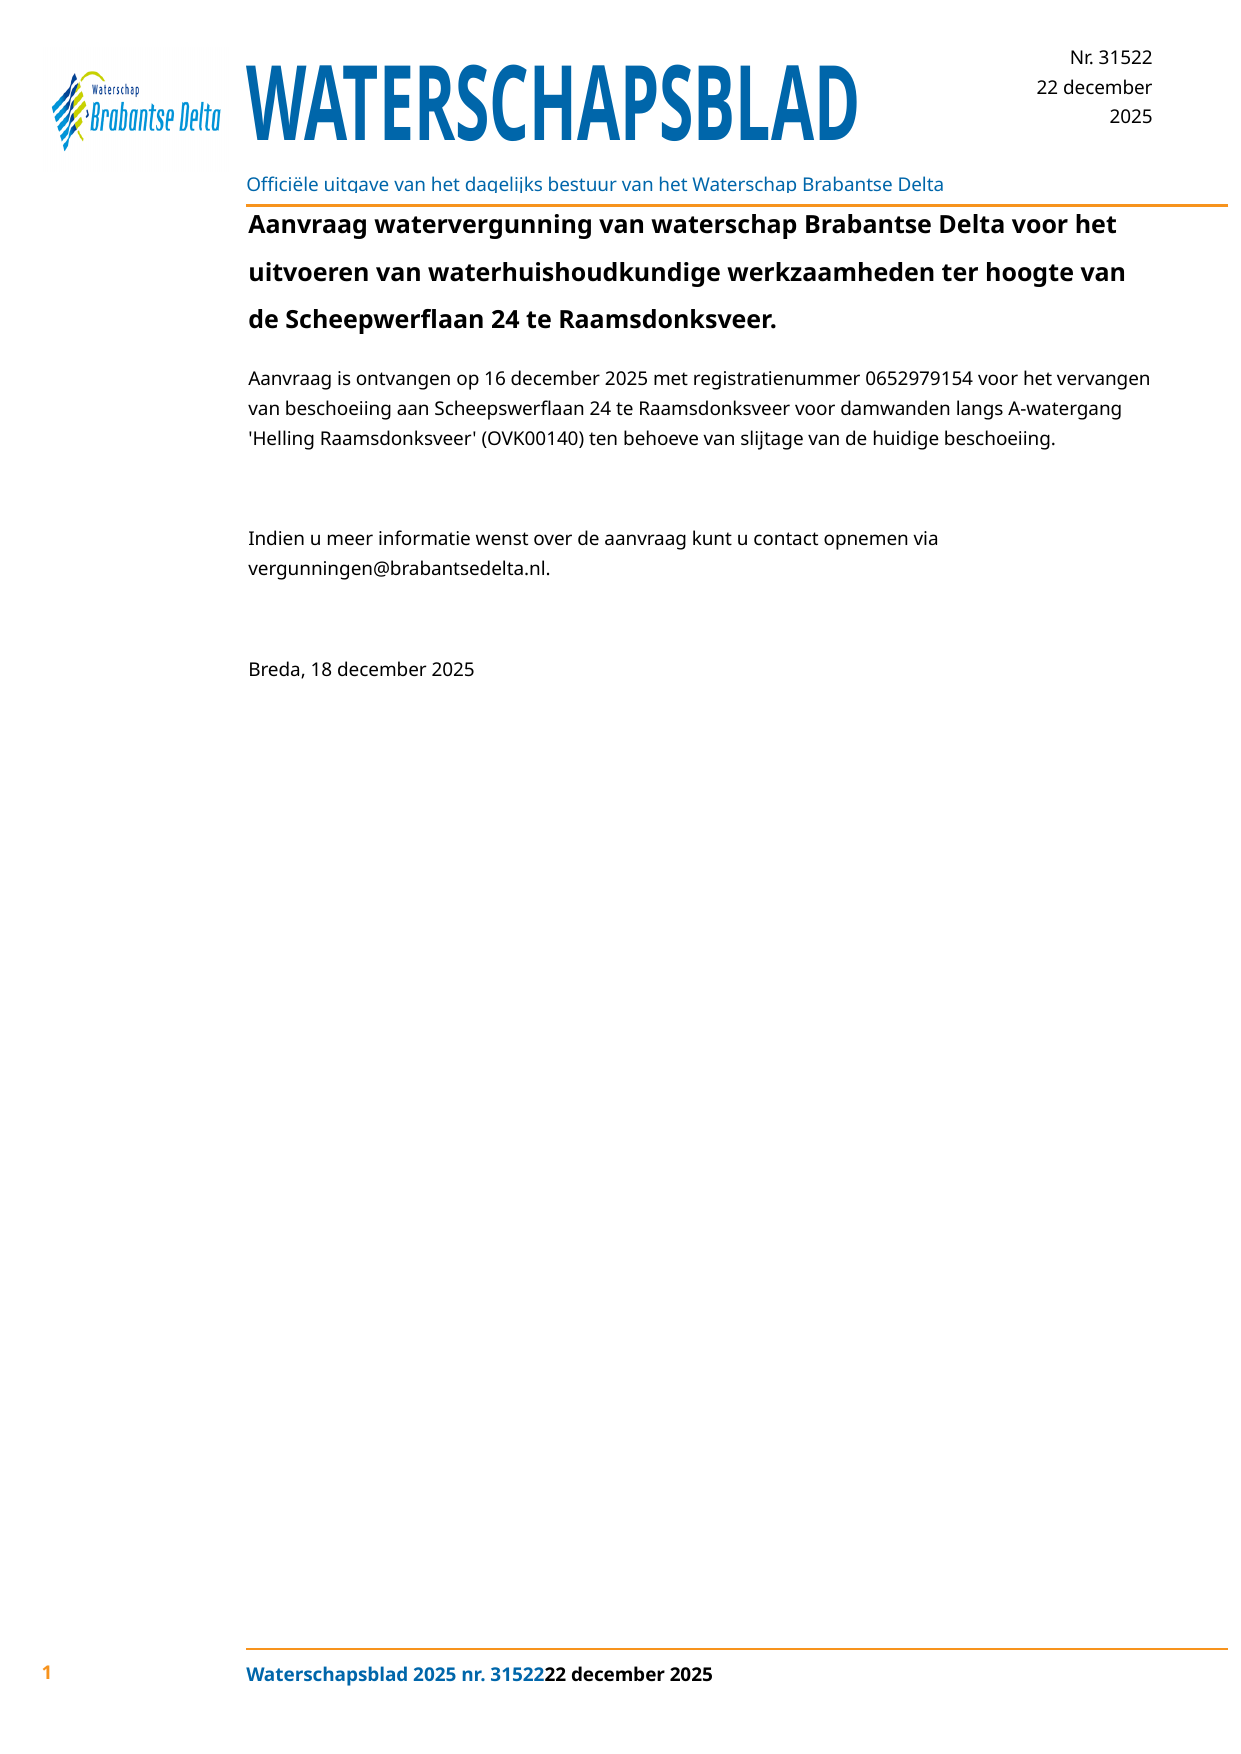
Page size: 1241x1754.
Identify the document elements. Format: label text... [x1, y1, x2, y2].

text Aanvraag watervergunning van waterschap Brabantse Delta voor het uitvoeren van waterhuishoudkundige werkzaamheden ter hoogte van de Scheepwerflaan 24 te Raamsdonksveer. [248, 207, 1152, 336]
text Aanvraag is ontvangen op 16 december 2025 met registratienummer 0652979154 voor het vervangen van beschoeiing aan Scheepswerflaan 24 te Raamsdonksveer voor damwanden langs A-watergang 'Helling Raamsdonksveer' (OVK00140) ten behoeve van slijtage van de huidige beschoeiing. [248, 366, 1152, 450]
text Indien u meer informatie wenst over de aanvraag kunt u contact opnemen via vergunningen@brabantsedelta.nl. [248, 526, 1152, 581]
picture [41, 47, 231, 172]
text Breda, 18 december 2025 [248, 656, 1152, 682]
